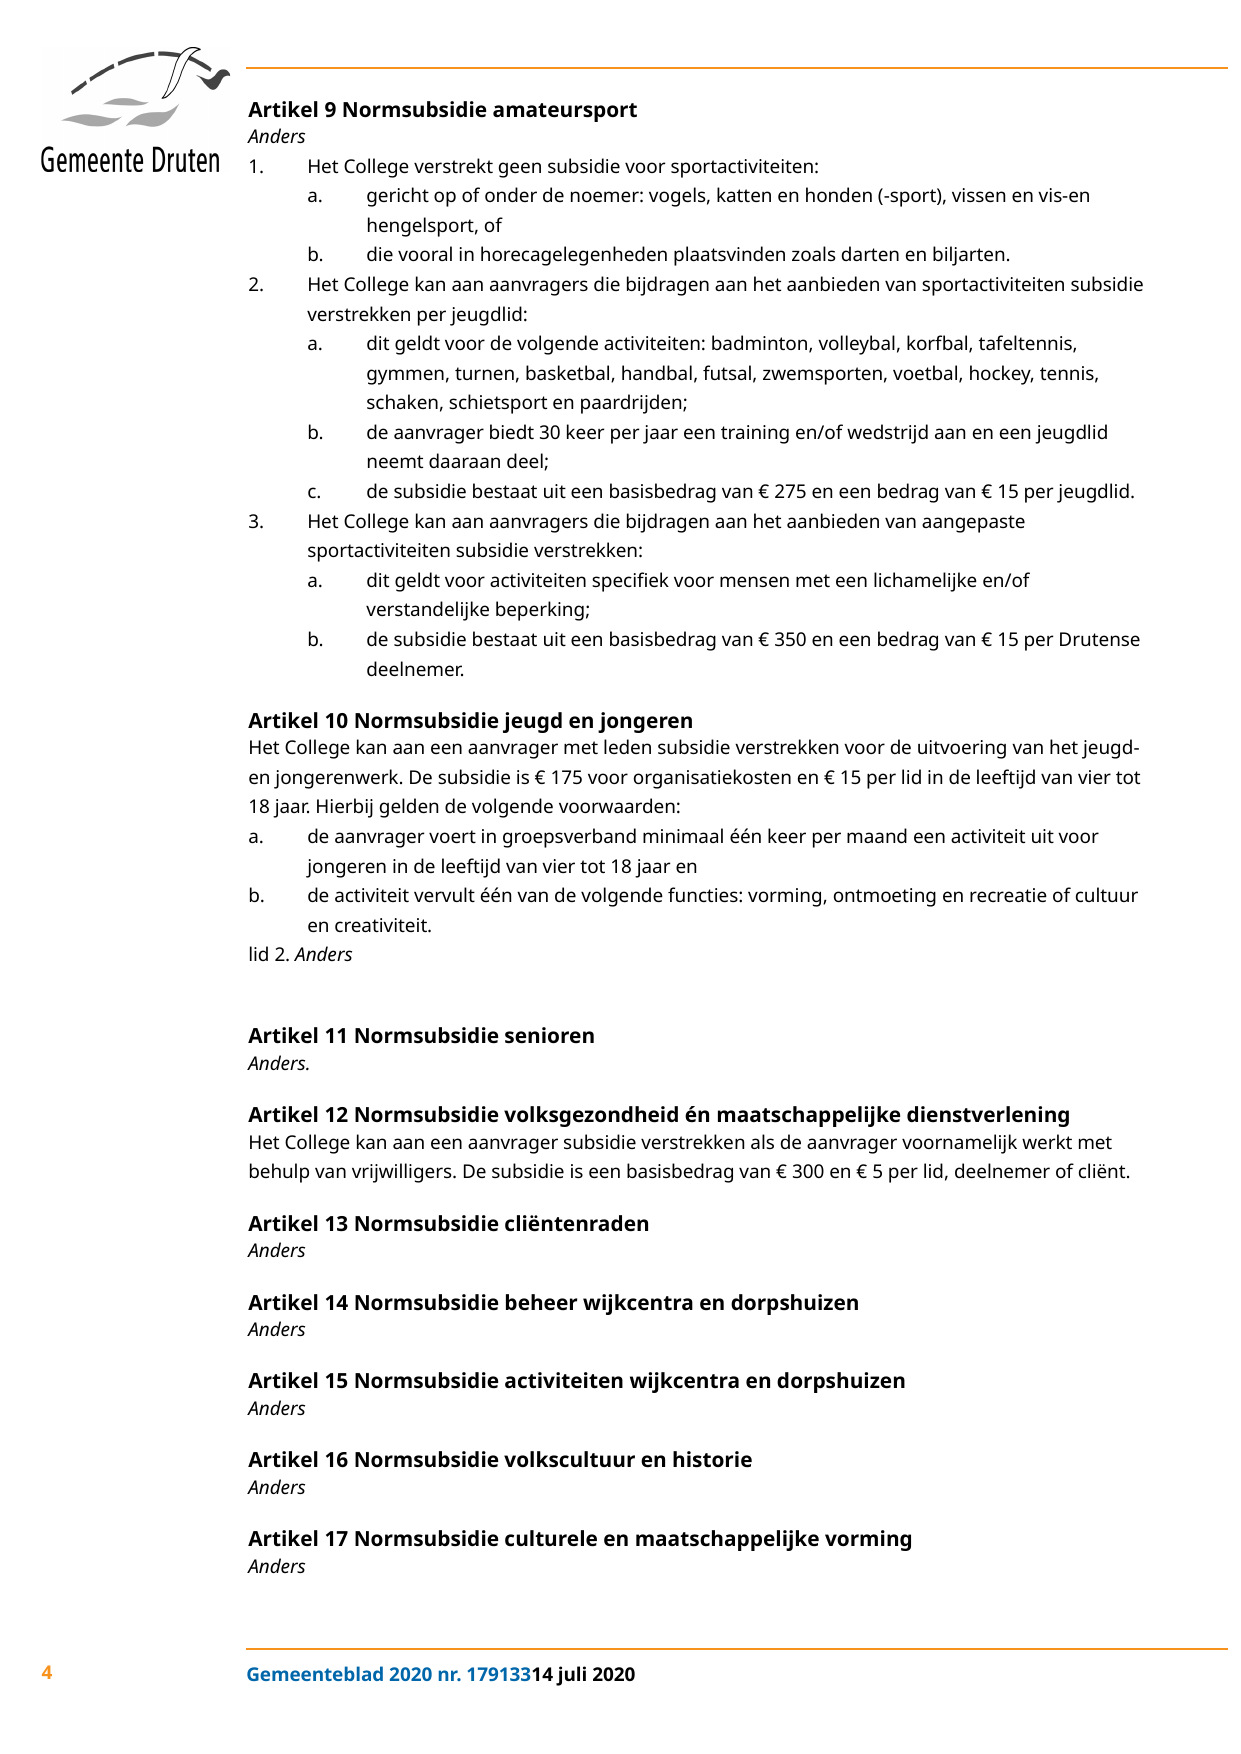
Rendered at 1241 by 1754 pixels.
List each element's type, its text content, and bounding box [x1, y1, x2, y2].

text Artikel 16 Normsubsidie volkscultuur en historie [248, 1446, 1152, 1474]
text Het College kan aan een aanvrager subsidie verstrekken als de aanvrager voornamelijk werkt met behulp van vrijwilligers. De subsidie is een basisbedrag van € 300 en € 5 per lid, deelnemer of cliënt. [248, 1129, 1152, 1184]
text Anders [248, 1474, 1152, 1500]
text Anders [248, 1237, 1152, 1263]
text Het College kan aan een aanvrager met leden subsidie verstrekken voor de uitvoering van het jeugd- en jongerenwerk. De subsidie is € 175 voor organisatiekosten en € 15 per lid in de leeftijd van vier tot 18 jaar. Hierbij gelden de volgende voorwaarden: [248, 734, 1152, 819]
text Artikel 17 Normsubsidie culturele en maatschappelijke vorming [248, 1524, 1152, 1553]
text Anders [248, 1395, 1152, 1421]
text Artikel 15 Normsubsidie activiteiten wijkcentra en dorpshuizen [248, 1367, 1152, 1395]
list Het College verstrekt geen subsidie voor sportactiviteiten: [248, 153, 1152, 178]
text Artikel 12 Normsubsidie volksgezondheid én maatschappelijke dienstverlening [248, 1101, 1152, 1129]
text Anders [248, 123, 1152, 149]
list de subsidie bestaat uit een basisbedrag van € 350 en een bedrag van € 15 per Drutense deelnemer. [307, 626, 1152, 681]
list gericht op of onder de noemer: vogels, katten en honden (-sport), vissen en vis-en hengelsport, of [307, 182, 1152, 238]
list de aanvrager biedt 30 keer per jaar een training en/of wedstrijd aan en een jeugdlid neemt daaraan deel; [307, 419, 1152, 474]
list die vooral in horecagelegenheden plaatsvinden zoals darten en biljarten. [307, 242, 1152, 267]
text Artikel 14 Normsubsidie beheer wijkcentra en dorpshuizen [248, 1288, 1152, 1316]
list de activiteit vervult één van de volgende functies: vorming, ontmoeting en recreatie of cultuur en creativiteit. [248, 882, 1152, 938]
list dit geldt voor activiteiten specifiek voor mensen met een lichamelijke en/of verstandelijke beperking; [307, 567, 1152, 622]
list de subsidie bestaat uit een basisbedrag van € 275 en een bedrag van € 15 per jeugdlid. [307, 478, 1152, 504]
text Anders. [248, 1050, 1152, 1076]
text Anders [248, 1316, 1152, 1342]
text Artikel 9 Normsubsidie amateursport [248, 95, 1152, 123]
list de aanvrager voert in groepsverband minimaal één keer per maand een activiteit uit voor jongeren in de leeftijd van vier tot 18 jaar en [248, 823, 1152, 879]
text Anders [248, 1553, 1152, 1578]
list Het College kan aan aanvragers die bijdragen aan het aanbieden van sportactiviteiten subsidie verstrekken per jeugdlid: [248, 271, 1152, 326]
picture [41, 47, 231, 172]
list dit geldt voor de volgende activiteiten: badminton, volleybal, korfbal, tafeltennis, gymmen, turnen, basketbal, handbal, futsal, zwemsporten, voetbal, hockey, tennis, schaken, schietsport en paardrijden; [307, 330, 1152, 415]
text lid 2. Anders [248, 942, 1152, 967]
list Het College kan aan aanvragers die bijdragen aan het aanbieden van aangepaste sportactiviteiten subsidie verstrekken: [248, 508, 1152, 563]
text Artikel 11 Normsubsidie senioren [248, 1022, 1152, 1050]
text Artikel 13 Normsubsidie cliëntenraden [248, 1209, 1152, 1237]
text Artikel 10 Normsubsidie jeugd en jongeren [248, 706, 1152, 734]
